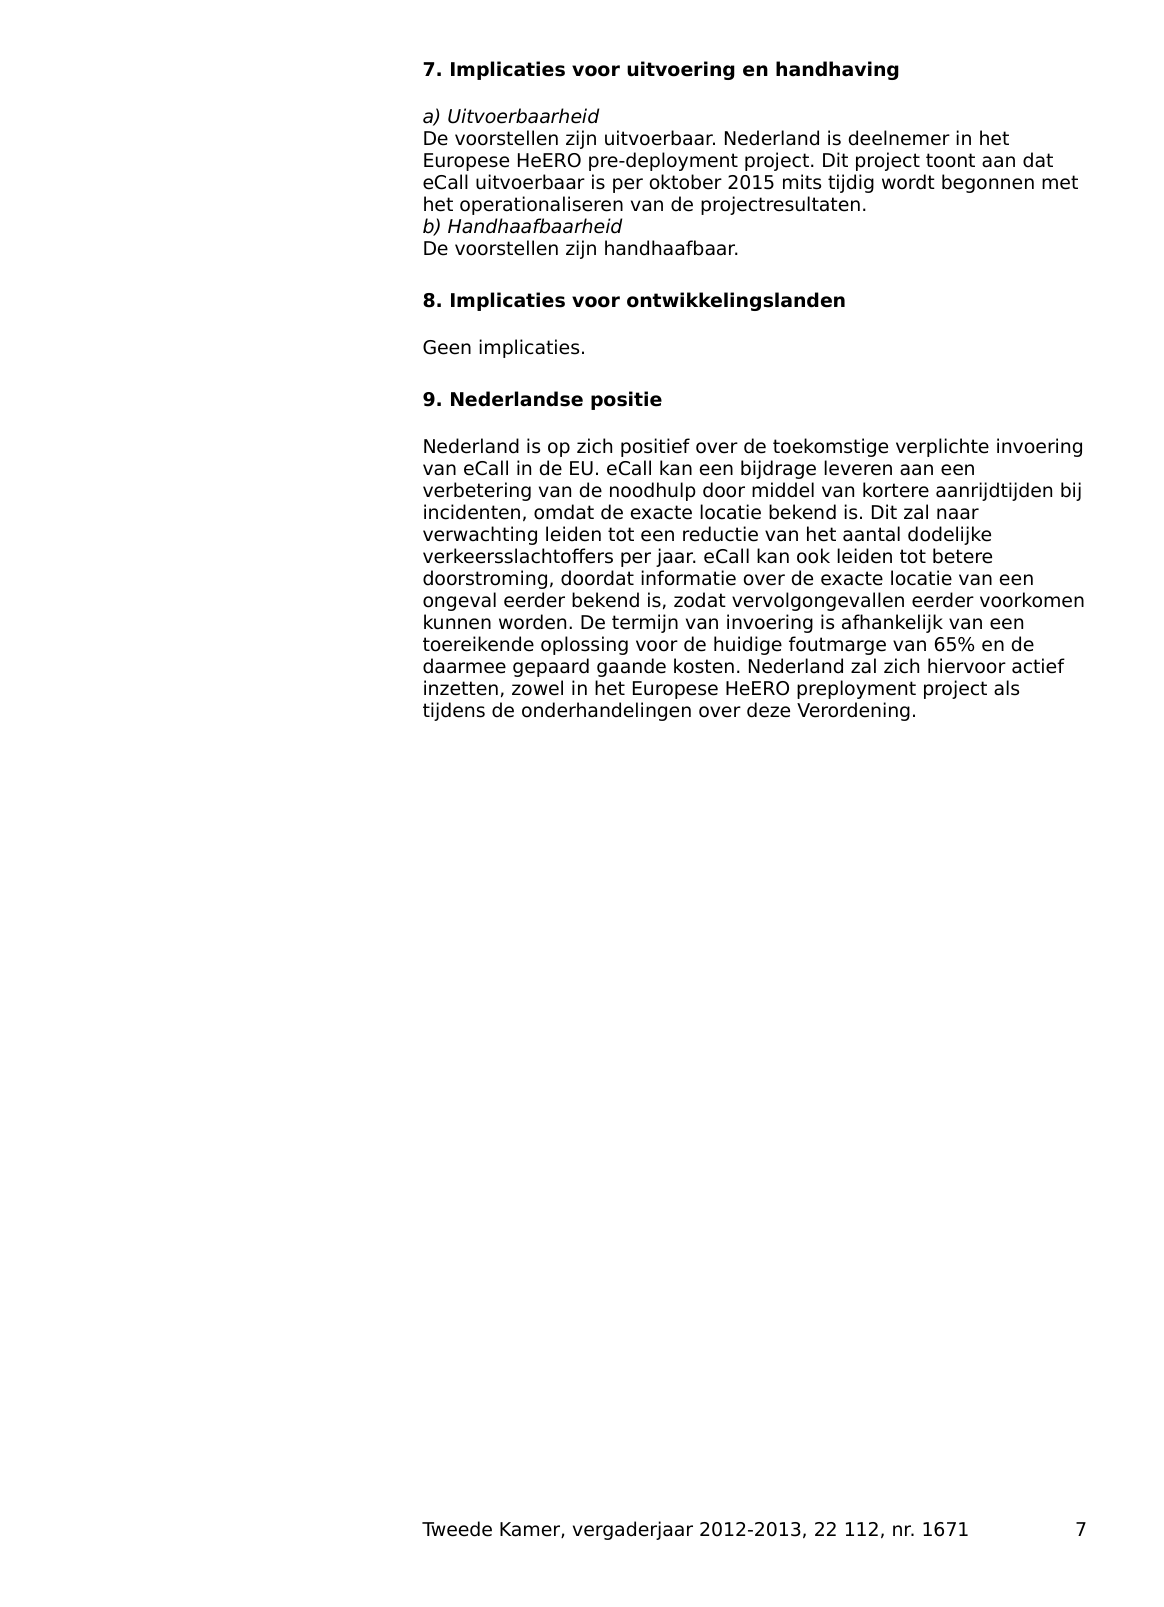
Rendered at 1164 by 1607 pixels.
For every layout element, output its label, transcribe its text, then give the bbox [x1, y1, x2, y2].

text De voorstellen zijn uitvoerbaar. Nederland is deelnemer in het Europese HeERO pre-deployment project. Dit project toont aan dat eCall uitvoerbaar is per oktober 2015 mits tijdig wordt begonnen met het operationaliseren van de projectresultaten. [422, 128, 1087, 216]
subtitle 8. Implicaties voor ontwikkelingslanden [422, 290, 1087, 312]
text Nederland is op zich positief over de toekomstige verplichte invoering van eCall in de EU. eCall kan een bijdrage leveren aan een verbetering van de noodhulp door middel van kortere aanrijdtijden bij incidenten, omdat de exacte locatie bekend is. Dit zal naar verwachting leiden tot een reductie van het aantal dodelijke verkeersslachtoffers per jaar. eCall kan ook leiden tot betere doorstroming, doordat informatie over de exacte locatie van een ongeval eerder bekend is, zodat vervolgongevallen eerder voorkomen kunnen worden. De termijn van invoering is afhankelijk van een toereikende oplossing voor de huidige foutmarge van 65% en de daarmee gepaard gaande kosten. Nederland zal zich hiervoor actief inzetten, zowel in het Europese HeERO preployment project als tijdens de onderhandelingen over deze Verordening. [422, 436, 1087, 722]
text b) Handhaafbaarheid [422, 216, 1087, 238]
subtitle 7. Implicaties voor uitvoering en handhaving [422, 59, 1087, 81]
text De voorstellen zijn handhaafbaar. [422, 238, 1087, 260]
text Geen implicaties. [422, 337, 1087, 359]
subtitle 9. Nederlandse positie [422, 389, 1087, 411]
text a) Uitvoerbaarheid [422, 106, 1087, 128]
